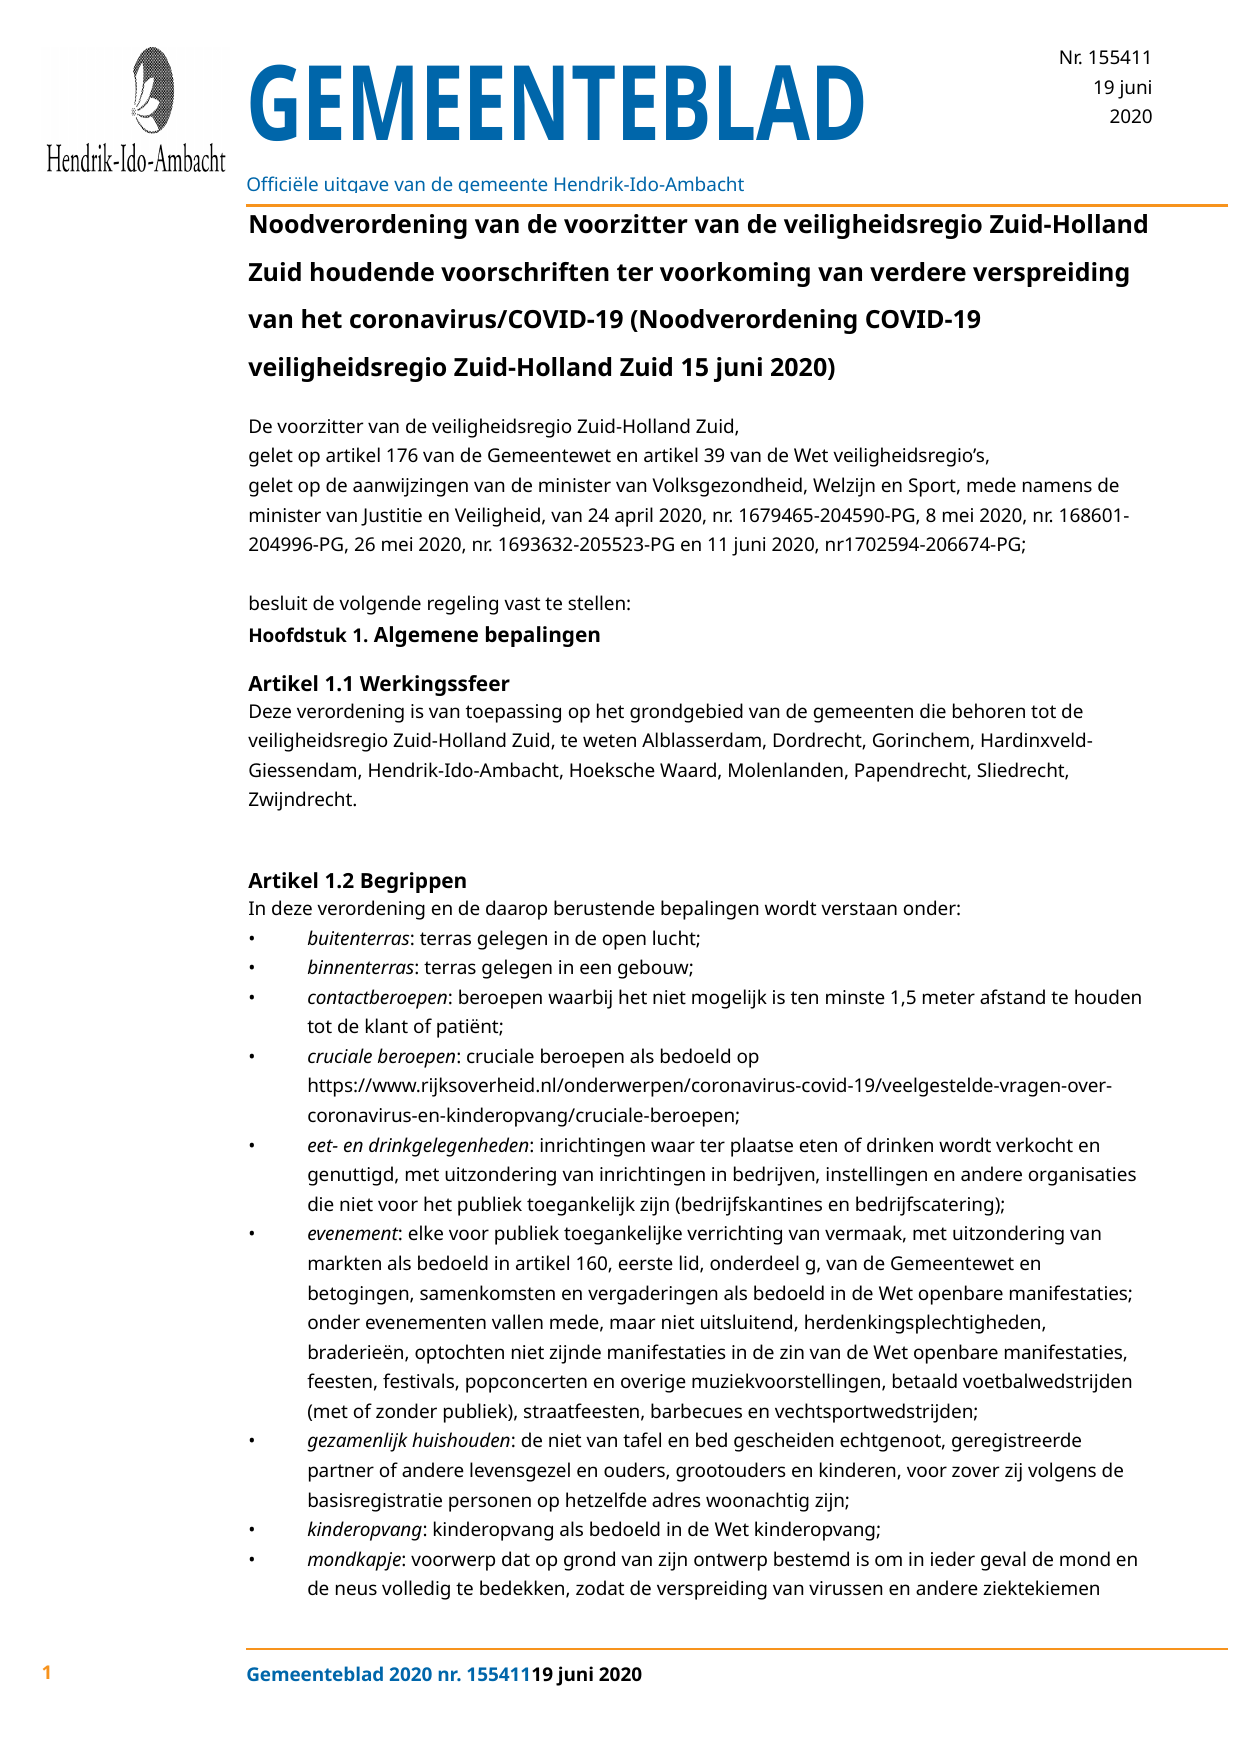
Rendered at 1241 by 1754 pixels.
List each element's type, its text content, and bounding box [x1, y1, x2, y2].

list gezamenlijk huishouden: de niet van tafel en bed gescheiden echtgenoot, geregistreerde partner of andere levensgezel en ouders, grootouders en kinderen, voor zover zij volgens de basisregistratie personen op hetzelfde adres woonachtig zijn; [248, 1428, 1152, 1512]
list binnenterras: terras gelegen in een gebouw; [248, 954, 1152, 980]
text gelet op de aanwijzingen van de minister van Volksgezondheid, Welzijn en Sport, mede namens de minister van Justitie en Veiligheid, van 24 april 2020, nr. 1679465-204590-PG, 8 mei 2020, nr. 168601-204996-PG, 26 mei 2020, nr. 1693632-205523-PG en 11 juni 2020, nr1702594-206674-PG; [248, 472, 1152, 557]
text Hoofdstuk 1. Algemene bepalingen [248, 620, 1152, 649]
text Artikel 1.2 Begrippen [248, 867, 1152, 895]
text gelet op artikel 176 van de Gemeentewet en artikel 39 van de Wet veiligheidsregio’s, [248, 443, 1152, 468]
list kinderopvang: kinderopvang als bedoeld in de Wet kinderopvang; [248, 1516, 1152, 1542]
text Deze verordening is van toepassing op het grondgebied van de gemeenten die behoren tot de veiligheidsregio Zuid-Holland Zuid, te weten Alblasserdam, Dordrecht, Gorinchem, Hardinxveld- Giessendam, Hendrik-Ido-Ambacht, Hoeksche Waard, Molenlanden, Papendrecht, Sliedrecht, Zwijndrecht. [248, 698, 1152, 812]
text besluit de volgende regeling vast te stellen: [248, 591, 1152, 616]
list contactberoepen: beroepen waarbij het niet mogelijk is ten minste 1,5 meter afstand te houden tot de klant of patiënt; [248, 984, 1152, 1039]
list eet- en drinkgelegenheden: inrichtingen waar ter plaatse eten of drinken wordt verkocht en genuttigd, met uitzondering van inrichtingen in bedrijven, instellingen en andere organisaties die niet voor het publiek toegankelijk zijn (bedrijfskantines en bedrijfscatering); [248, 1132, 1152, 1217]
list mondkapje: voorwerp dat op grond van zijn ontwerp bestemd is om in ieder geval de mond en de neus volledig te bedekken, zodat de verspreiding van virussen en andere ziektekiemen [248, 1546, 1152, 1601]
text Noodverordening van de voorzitter van de veiligheidsregio Zuid-Holland Zuid houdende voorschriften ter voorkoming van verdere verspreiding van het coronavirus/COVID-19 (Noodverordening COVID-19 veiligheidsregio Zuid-Holland Zuid 15 juni 2020) [248, 207, 1152, 384]
text In deze verordening en de daarop berustende bepalingen wordt verstaan onder: [248, 895, 1152, 921]
list cruciale beroepen: cruciale beroepen als bedoeld op https://www.rijksoverheid.nl/onderwerpen/coronavirus-covid-19/veelgestelde-vragen-over-coronavirus-en-kinderopvang/cruciale-beroepen; [248, 1043, 1152, 1128]
text De voorzitter van de veiligheidsregio Zuid-Holland Zuid, [248, 413, 1152, 439]
picture [41, 47, 231, 172]
list evenement: elke voor publiek toegankelijke verrichting van vermaak, met uitzondering van markten als bedoeld in artikel 160, eerste lid, onderdeel g, van de Gemeentewet en betogingen, samenkomsten en vergaderingen als bedoeld in de Wet openbare manifestaties; onder evenementen vallen mede, maar niet uitsluitend, herdenkingsplechtigheden, braderieën, optochten niet zijnde manifestaties in de zin van de Wet openbare manifestaties, feesten, festivals, popconcerten en overige muziekvoorstellingen, betaald voetbalwedstrijden (met of zonder publiek), straatfeesten, barbecues en vechtsportwedstrijden; [248, 1221, 1152, 1424]
list buitenterras: terras gelegen in de open lucht; [248, 925, 1152, 950]
text Artikel 1.1 Werkingssfeer [248, 669, 1152, 698]
